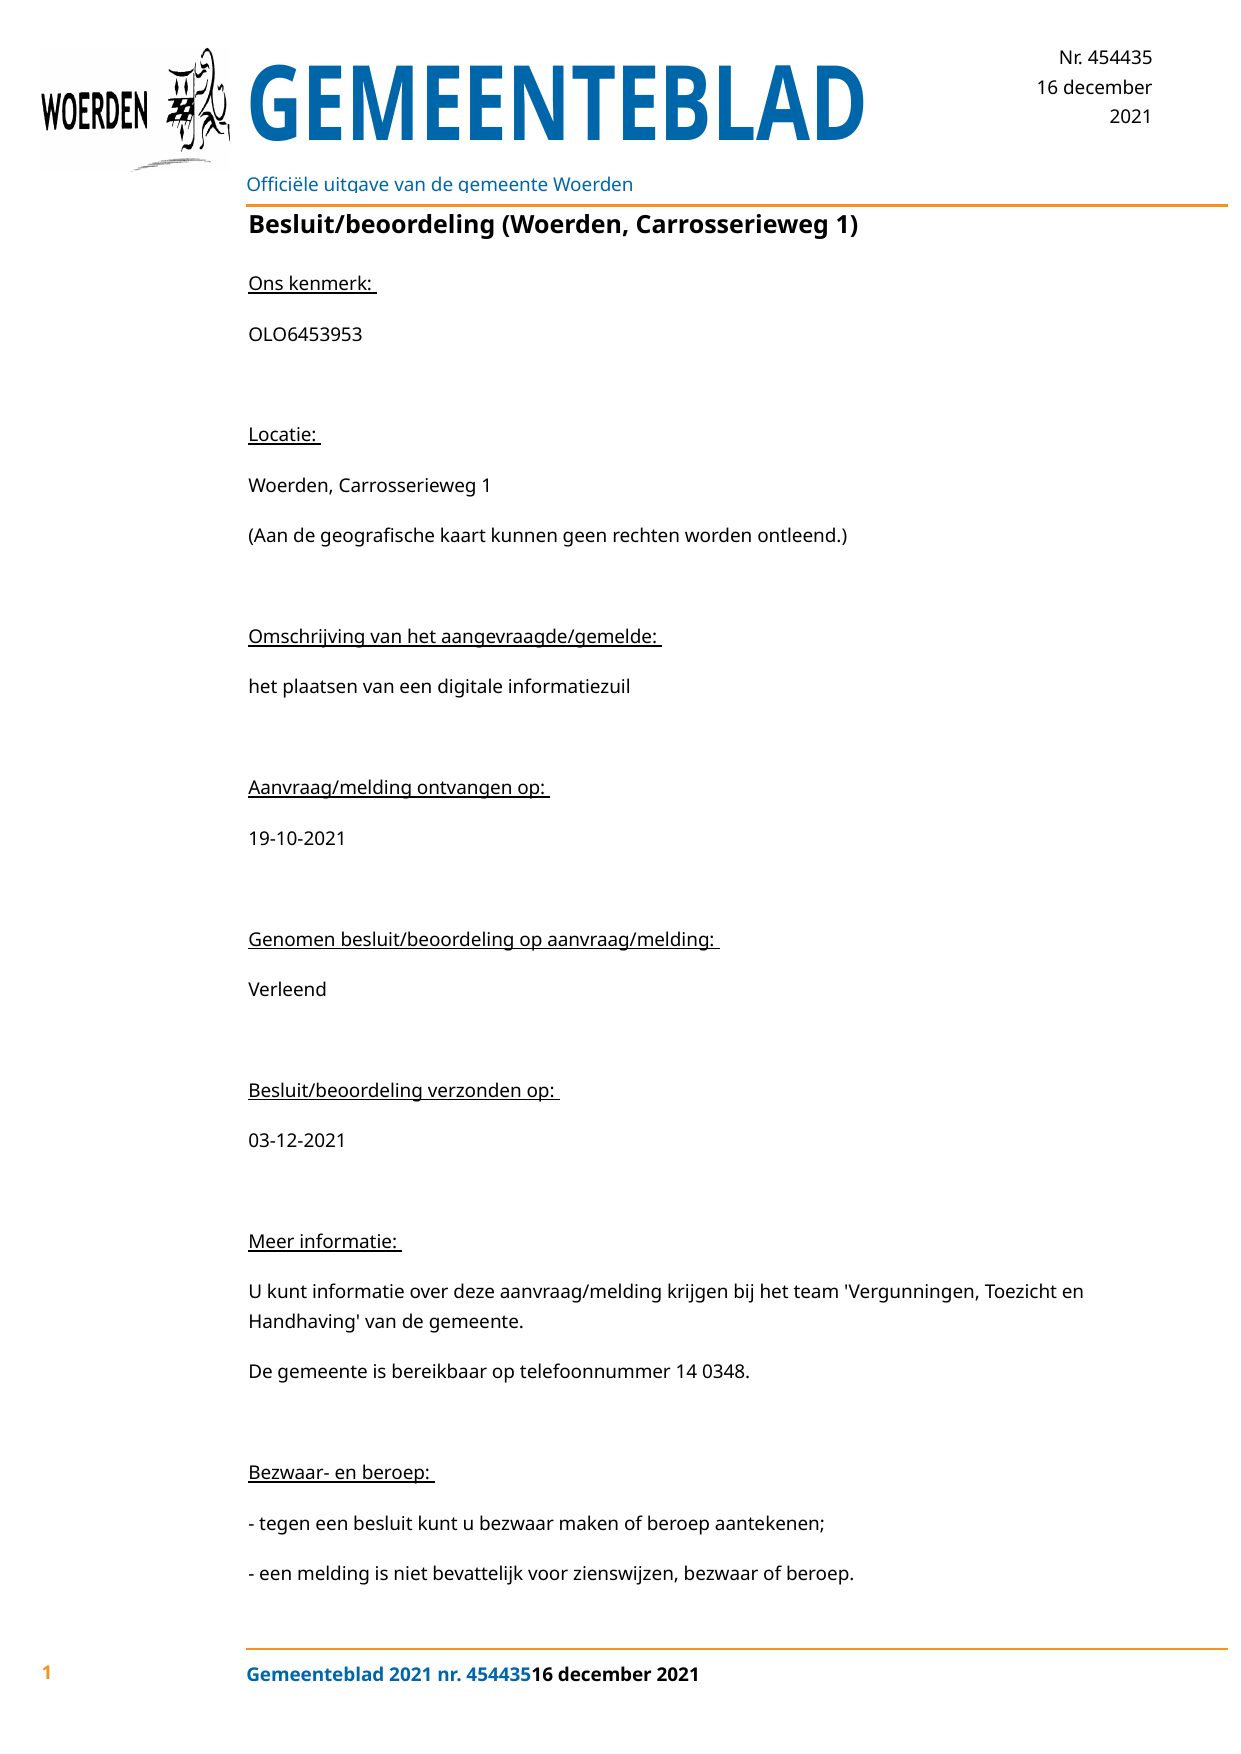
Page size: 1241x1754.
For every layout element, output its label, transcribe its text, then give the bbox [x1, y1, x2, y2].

text OLO6453953 [248, 321, 1152, 346]
text (Aan de geografische kaart kunnen geen rechten worden ontleend.) [248, 522, 1152, 548]
text Ons kenmerk: [248, 270, 1152, 296]
text Genomen besluit/beoordeling op aanvraag/melding: [248, 926, 1152, 951]
text Aanvraag/melding ontvangen op: [248, 774, 1152, 800]
text - tegen een besluit kunt u bezwaar maken of beroep aantekenen; [248, 1510, 1152, 1536]
text Woerden, Carrosserieweg 1 [248, 472, 1152, 498]
text U kunt informatie over deze aanvraag/melding krijgen bij het team 'Vergunningen, Toezicht en Handhaving' van de gemeente. [248, 1279, 1152, 1334]
text Meer informatie: [248, 1228, 1152, 1254]
text - een melding is niet bevattelijk voor zienswijzen, bezwaar of beroep. [248, 1560, 1152, 1586]
text 03-12-2021 [248, 1127, 1152, 1153]
text Locatie: [248, 422, 1152, 447]
text Omschrijving van het aangevraagde/gemelde: [248, 623, 1152, 649]
text Bezwaar- en beroep: [248, 1459, 1152, 1485]
text het plaatsen van een digitale informatiezuil [248, 674, 1152, 699]
text De gemeente is bereikbaar op telefoonnummer 14 0348. [248, 1359, 1152, 1384]
picture [41, 47, 231, 172]
text Besluit/beoordeling (Woerden, Carrosserieweg 1) [248, 207, 1152, 241]
text 19-10-2021 [248, 825, 1152, 851]
text Besluit/beoordeling verzonden op: [248, 1077, 1152, 1103]
text Verleend [248, 976, 1152, 1002]
